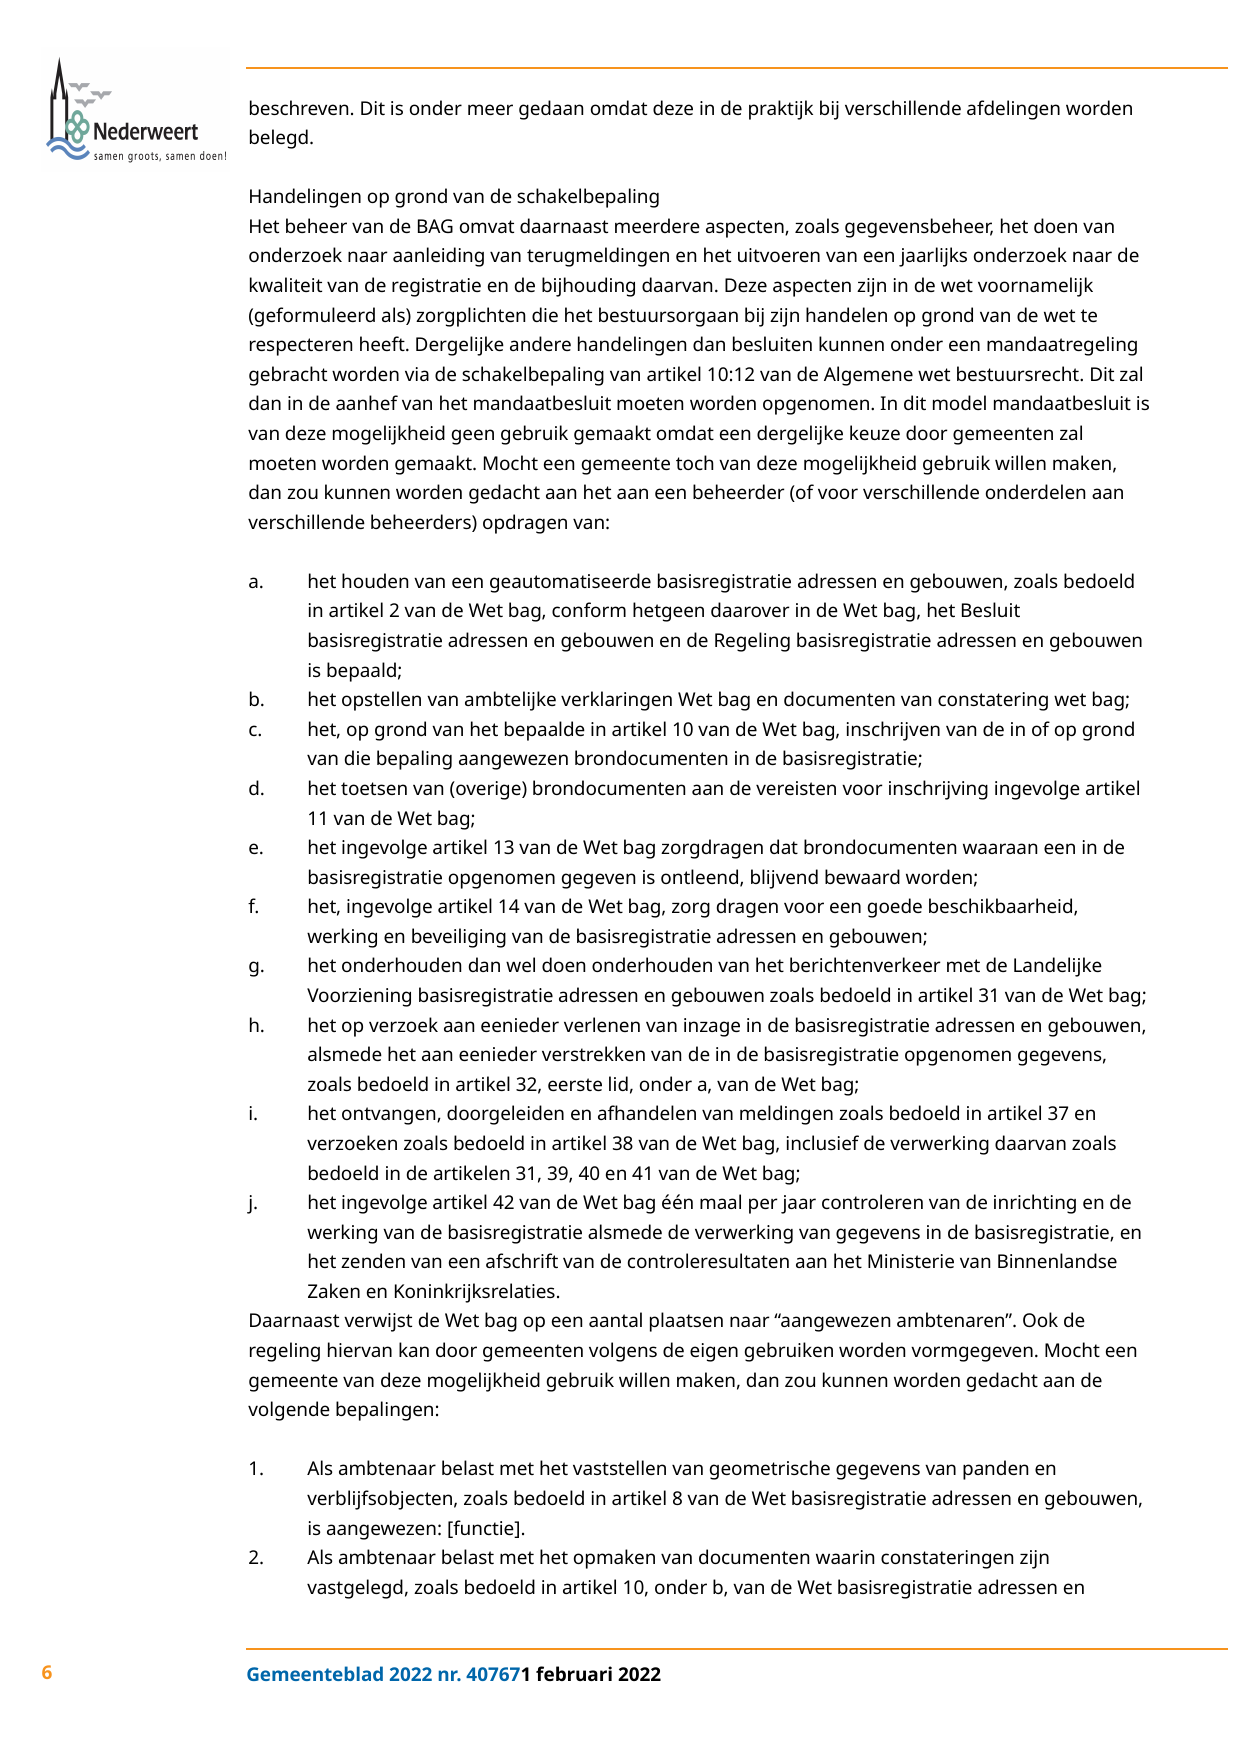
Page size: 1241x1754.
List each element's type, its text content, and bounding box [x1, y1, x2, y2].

list Als ambtenaar belast met het opmaken van documenten waarin constateringen zijn vastgelegd, zoals bedoeld in artikel 10, onder b, van de Wet basisregistratie adressen en [248, 1544, 1152, 1600]
list het op verzoek aan eenieder verlenen van inzage in de basisregistratie adressen en gebouwen, alsmede het aan eenieder verstrekken van de in de basisregistratie opgenomen gegevens, zoals bedoeld in artikel 32, eerste lid, onder a, van de Wet bag; [248, 1012, 1152, 1097]
list het, op grond van het bepaalde in artikel 10 van de Wet bag, inschrijven van de in of op grond van die bepaling aangewezen brondocumenten in de basisregistratie; [248, 716, 1152, 771]
text Handelingen op grond van de schakelbepaling [248, 183, 1152, 209]
list het, ingevolge artikel 14 van de Wet bag, zorg dragen voor een goede beschikbaarheid, werking en beveiliging van de basisregistratie adressen en gebouwen; [248, 893, 1152, 949]
list het ontvangen, doorgeleiden en afhandelen van meldingen zoals bedoeld in artikel 37 en verzoeken zoals bedoeld in artikel 38 van de Wet bag, inclusief de verwerking daarvan zoals bedoeld in de artikelen 31, 39, 40 en 41 van de Wet bag; [248, 1101, 1152, 1186]
list het toetsen van (overige) brondocumenten aan de vereisten voor inschrijving ingevolge artikel 11 van de Wet bag; [248, 775, 1152, 831]
list het opstellen van ambtelijke verklaringen Wet bag en documenten van constatering wet bag; [248, 686, 1152, 712]
list het ingevolge artikel 42 van de Wet bag één maal per jaar controleren van de inrichting en de werking van de basisregistratie alsmede de verwerking van gegevens in de basisregistratie, en het zenden van een afschrift van de controleresultaten aan het Ministerie van Binnenlandse Zaken en Koninkrijksrelaties. [248, 1189, 1152, 1304]
text Het beheer van de BAG omvat daarnaast meerdere aspecten, zoals gegevensbeheer, het doen van onderzoek naar aanleiding van terugmeldingen en het uitvoeren van een jaarlijks onderzoek naar de kwaliteit van de registratie en de bijhouding daarvan. Deze aspecten zijn in de wet voornamelijk (geformuleerd als) zorgplichten die het bestuursorgaan bij zijn handelen op grond van de wet te respecteren heeft. Dergelijke andere handelingen dan besluiten kunnen onder een mandaatregeling gebracht worden via de schakelbepaling van artikel 10:12 van de Algemene wet bestuursrecht. Dit zal dan in de aanhef van het mandaatbesluit moeten worden opgenomen. In dit model mandaatbesluit is van deze mogelijkheid geen gebruik gemaakt omdat een dergelijke keuze door gemeenten zal moeten worden gemaakt. Mocht een gemeente toch van deze mogelijkheid gebruik willen maken, dan zou kunnen worden gedacht aan het aan een beheerder (of voor verschillende onderdelen aan verschillende beheerders) opdragen van: [248, 213, 1152, 535]
text Daarnaast verwijst de Wet bag op een aantal plaatsen naar “aangewezen ambtenaren”. Ook de regeling hiervan kan door gemeenten volgens de eigen gebruiken worden vormgegeven. Mocht een gemeente van deze mogelijkheid gebruik willen maken, dan zou kunnen worden gedacht aan de volgende bepalingen: [248, 1308, 1152, 1422]
text beschreven. Dit is onder meer gedaan omdat deze in de praktijk bij verschillende afdelingen worden belegd. [248, 95, 1152, 150]
list het onderhouden dan wel doen onderhouden van het berichtenverkeer met de Landelijke Voorziening basisregistratie adressen en gebouwen zoals bedoeld in artikel 31 van de Wet bag; [248, 953, 1152, 1008]
list het ingevolge artikel 13 van de Wet bag zorgdragen dat brondocumenten waaraan een in de basisregistratie opgenomen gegeven is ontleend, blijvend bewaard worden; [248, 834, 1152, 890]
list Als ambtenaar belast met het vaststellen van geometrische gegevens van panden en verblijfsobjecten, zoals bedoeld in artikel 8 van de Wet basisregistratie adressen en gebouwen, is aangewezen: [functie]. [248, 1456, 1152, 1541]
list het houden van een geautomatiseerde basisregistratie adressen en gebouwen, zoals bedoeld in artikel 2 van de Wet bag, conform hetgeen daarover in de Wet bag, het Besluit basisregistratie adressen en gebouwen en de Regeling basisregistratie adressen en gebouwen is bepaald; [248, 568, 1152, 683]
picture [41, 47, 231, 172]
